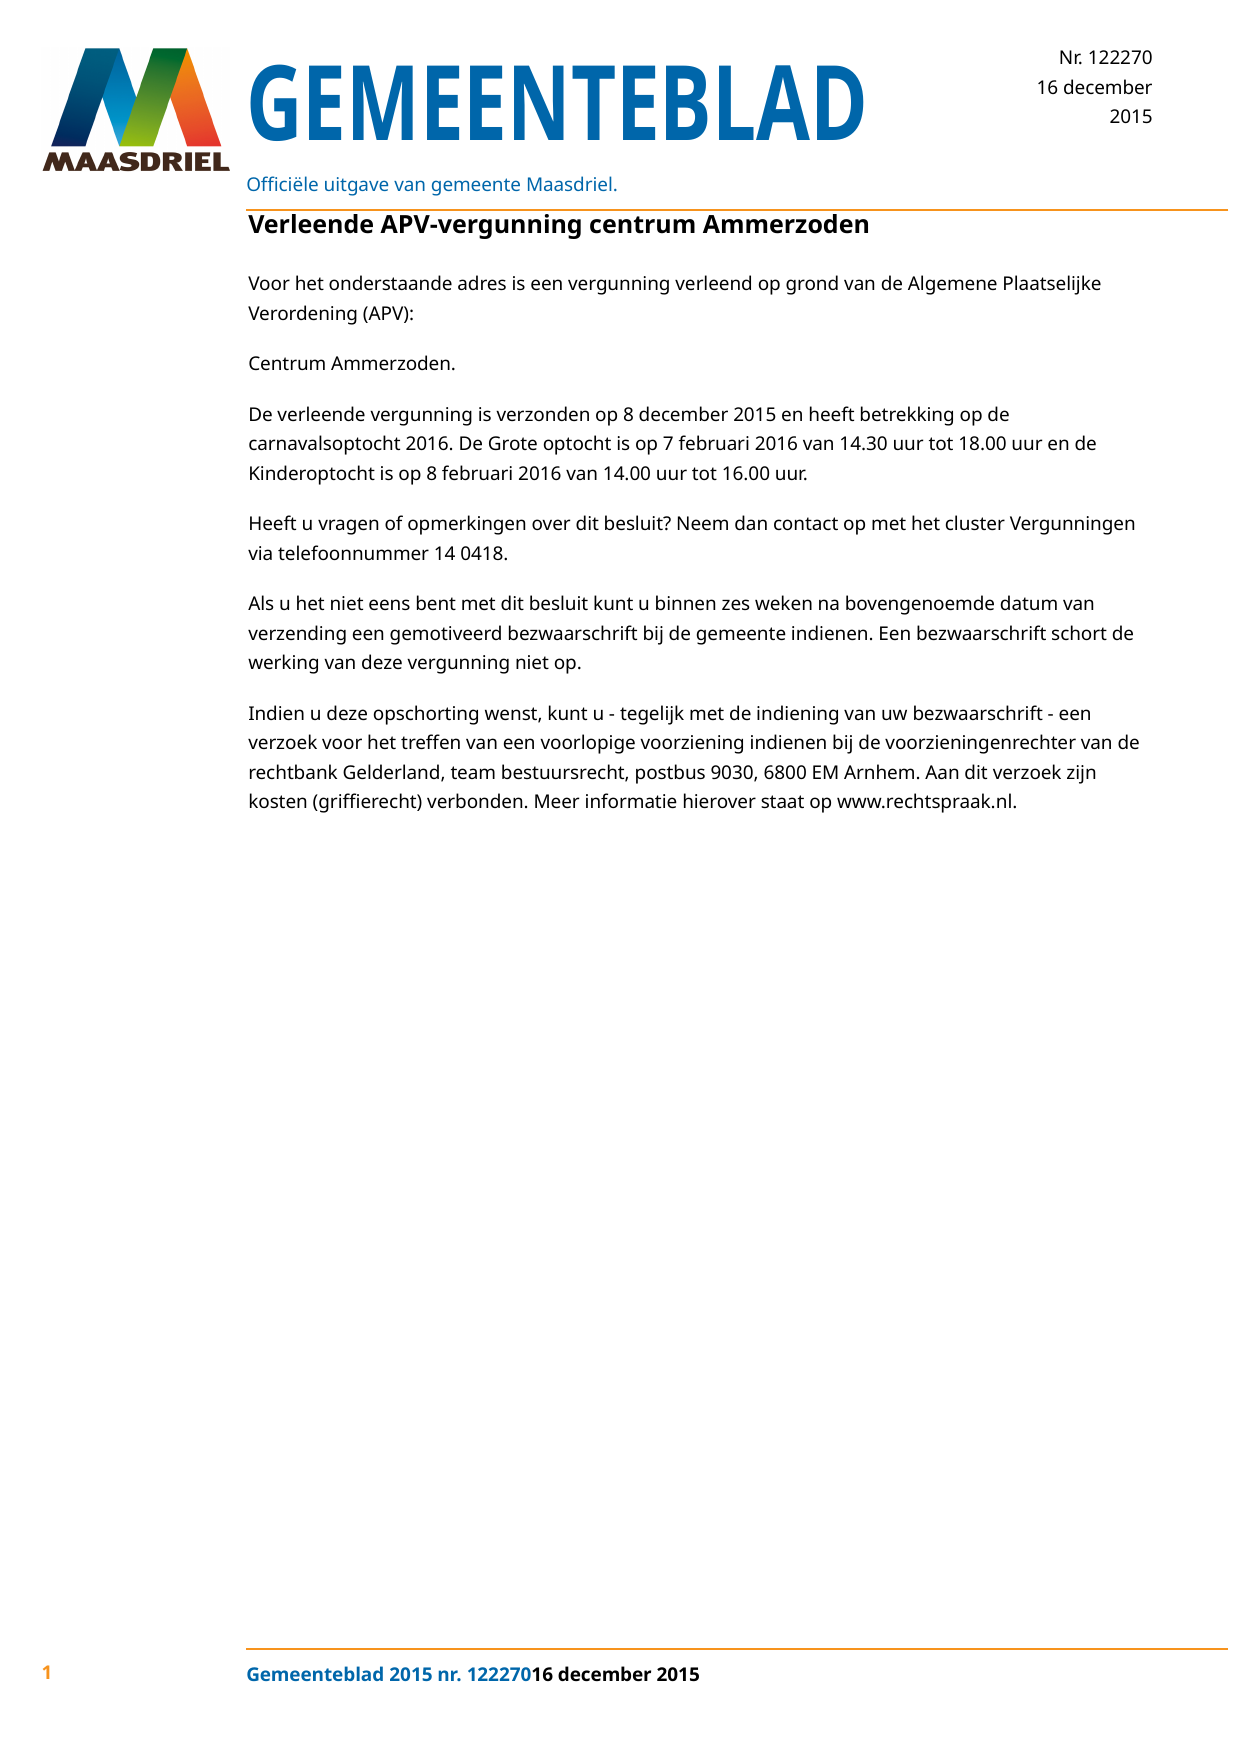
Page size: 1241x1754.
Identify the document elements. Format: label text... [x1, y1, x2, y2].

text Als u het niet eens bent met dit besluit kunt u binnen zes weken na bovengenoemde datum van verzending een gemotiveerd bezwaarschrift bij de gemeente indienen. Een bezwaarschrift schort de werking van deze vergunning niet op. [248, 590, 1152, 675]
text De verleende vergunning is verzonden op 8 december 2015 en heeft betrekking op de carnavalsoptocht 2016. De Grote optocht is op 7 februari 2016 van 14.30 uur tot 18.00 uur en de Kinderoptocht is op 8 februari 2016 van 14.00 uur tot 16.00 uur. [248, 401, 1152, 486]
text Centrum Ammerzoden. [248, 350, 1152, 376]
text Verleende APV-vergunning centrum Ammerzoden [248, 211, 1152, 241]
text Indien u deze opschorting wenst, kunt u - tegelijk met de indiening van uw bezwaarschrift - een verzoek voor het treffen van een voorlopige voorziening indienen bij de voorzieningenrechter van de rechtbank Gelderland, team bestuursrecht, postbus 9030, 6800 EM Arnhem. Aan dit verzoek zijn kosten (griffierecht) verbonden. Meer informatie hierover staat op www.rechtspraak.nl. [248, 700, 1152, 814]
text Voor het onderstaande adres is een vergunning verleend op grond van de Algemene Plaatselijke Verordening (APV): [248, 270, 1152, 326]
text Heeft u vragen of opmerkingen over dit besluit? Neem dan contact op met het cluster Vergunningen via telefoonnummer 14 0418. [248, 510, 1152, 566]
picture [41, 47, 231, 172]
